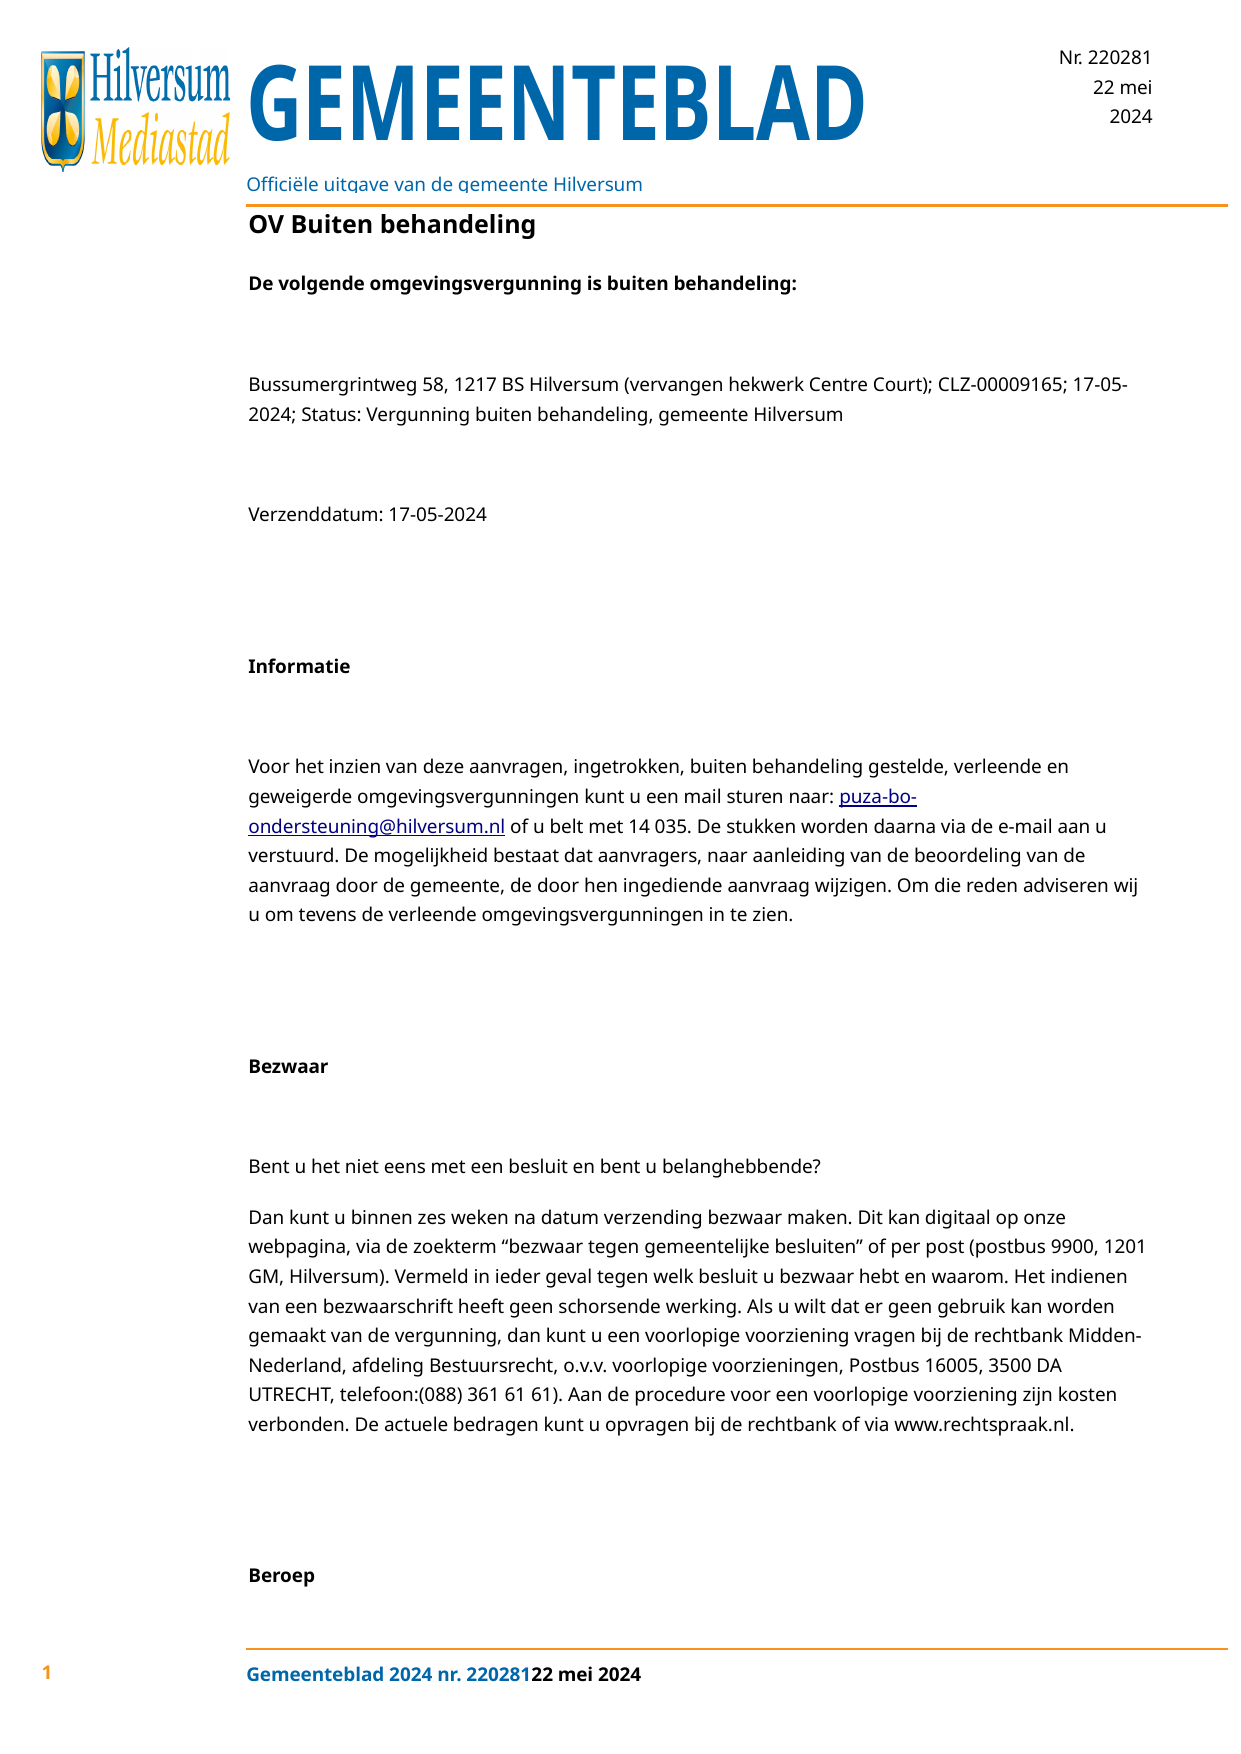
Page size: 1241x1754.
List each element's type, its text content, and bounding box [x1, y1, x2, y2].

text Bent u het niet eens met een besluit en bent u belanghebbende? [248, 1154, 1152, 1179]
text Voor het inzien van deze aanvragen, ingetrokken, buiten behandeling gestelde, verleende en geweigerde omgevingsvergunningen kunt u een mail sturen naar: puza-bo-ondersteuning@hilversum.nl of u belt met 14 035. De stukken worden daarna via de e-mail aan u verstuurd. De mogelijkheid bestaat dat aanvragers, naar aanleiding van de beoordeling van de aanvraag door de gemeente, de door hen ingediende aanvraag wijzigen. Om die reden adviseren wij u om tevens de verleende omgevingsvergunningen in te zien. [248, 754, 1152, 927]
text OV Buiten behandeling [248, 207, 1152, 241]
text Beroep [248, 1562, 1152, 1588]
text Verzenddatum: 17-05-2024 [248, 502, 1152, 527]
text Bezwaar [248, 1053, 1152, 1078]
text Informatie [248, 653, 1152, 678]
text Dan kunt u binnen zes weken na datum verzending bezwaar maken. Dit kan digitaal op onze webpagina, via de zoekterm “bezwaar tegen gemeentelijke besluiten” of per post (postbus 9900, 1201 GM, Hilversum). Vermeld in ieder geval tegen welk besluit u bezwaar hebt en waarom. Het indienen van een bezwaarschrift heeft geen schorsende werking. Als u wilt dat er geen gebruik kan worden gemaakt van de vergunning, dan kunt u een voorlopige voorziening vragen bij de rechtbank Midden-Nederland, afdeling Bestuursrecht, o.v.v. voorlopige voorzieningen, Postbus 16005, 3500 DA UTRECHT, telefoon:(088) 361 61 61). Aan de procedure voor een voorlopige voorziening zijn kosten verbonden. De actuele bedragen kunt u opvragen bij de rechtbank of via www.rechtspraak.nl. [248, 1204, 1152, 1437]
text De volgende omgevingsvergunning is buiten behandeling: [248, 270, 1152, 296]
picture [41, 47, 231, 172]
text Bussumergrintweg 58, 1217 BS Hilversum (vervangen hekwerk Centre Court); CLZ-00009165; 17-05-2024; Status: Vergunning buiten behandeling, gemeente Hilversum [248, 371, 1152, 426]
